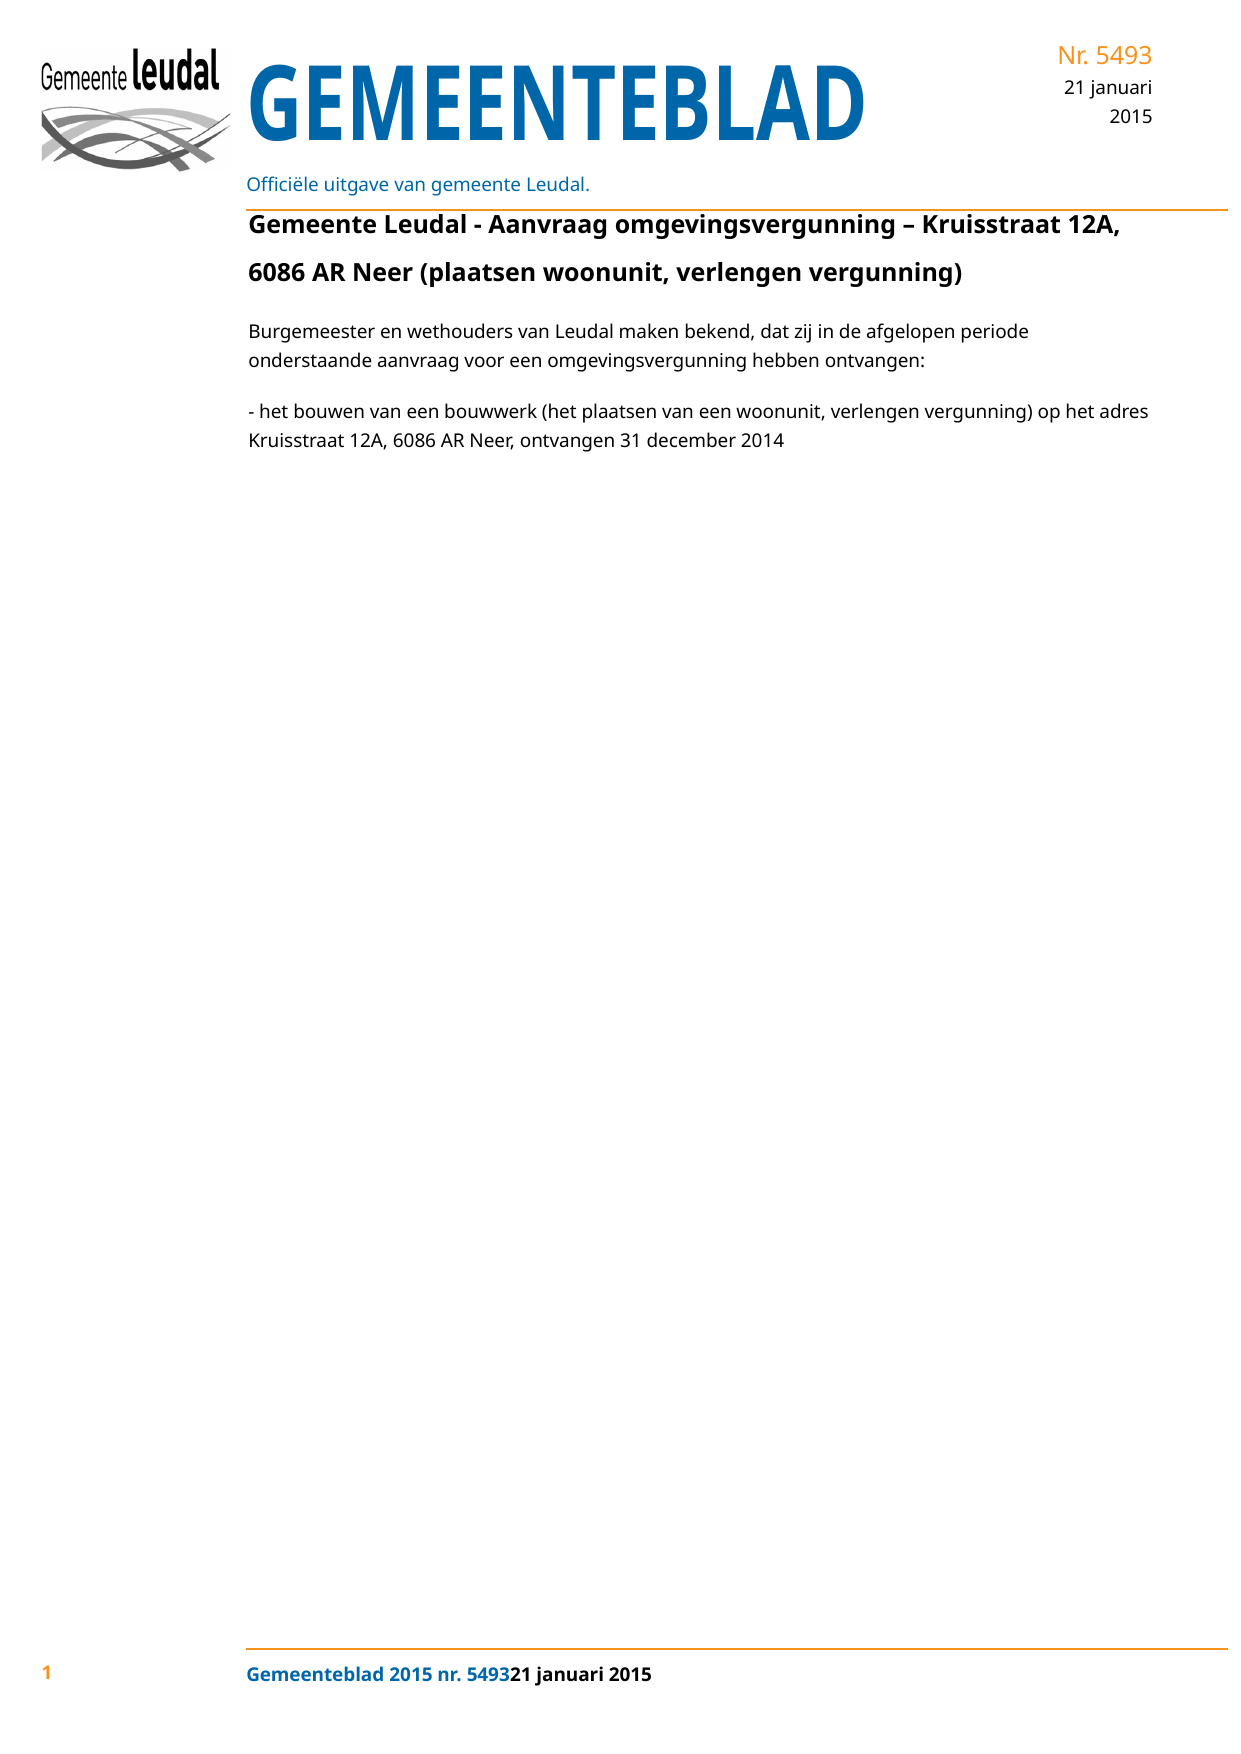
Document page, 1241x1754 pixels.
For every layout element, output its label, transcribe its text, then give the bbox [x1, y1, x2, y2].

picture [41, 47, 231, 172]
text - het bouwen van een bouwwerk (het plaatsen van een woonunit, verlengen vergunning) op het adres Kruisstraat 12A, 6086 AR Neer, ontvangen 31 december 2014 [248, 398, 1152, 453]
text Gemeente Leudal - Aanvraag omgevingsvergunning – Kruisstraat 12A, 6086 AR Neer (plaatsen woonunit, verlengen vergunning) [248, 211, 1152, 288]
text Burgemeester en wethouders van Leudal maken bekend, dat zij in de afgelopen periode onderstaande aanvraag voor een omgevingsvergunning hebben ontvangen: [248, 318, 1152, 373]
